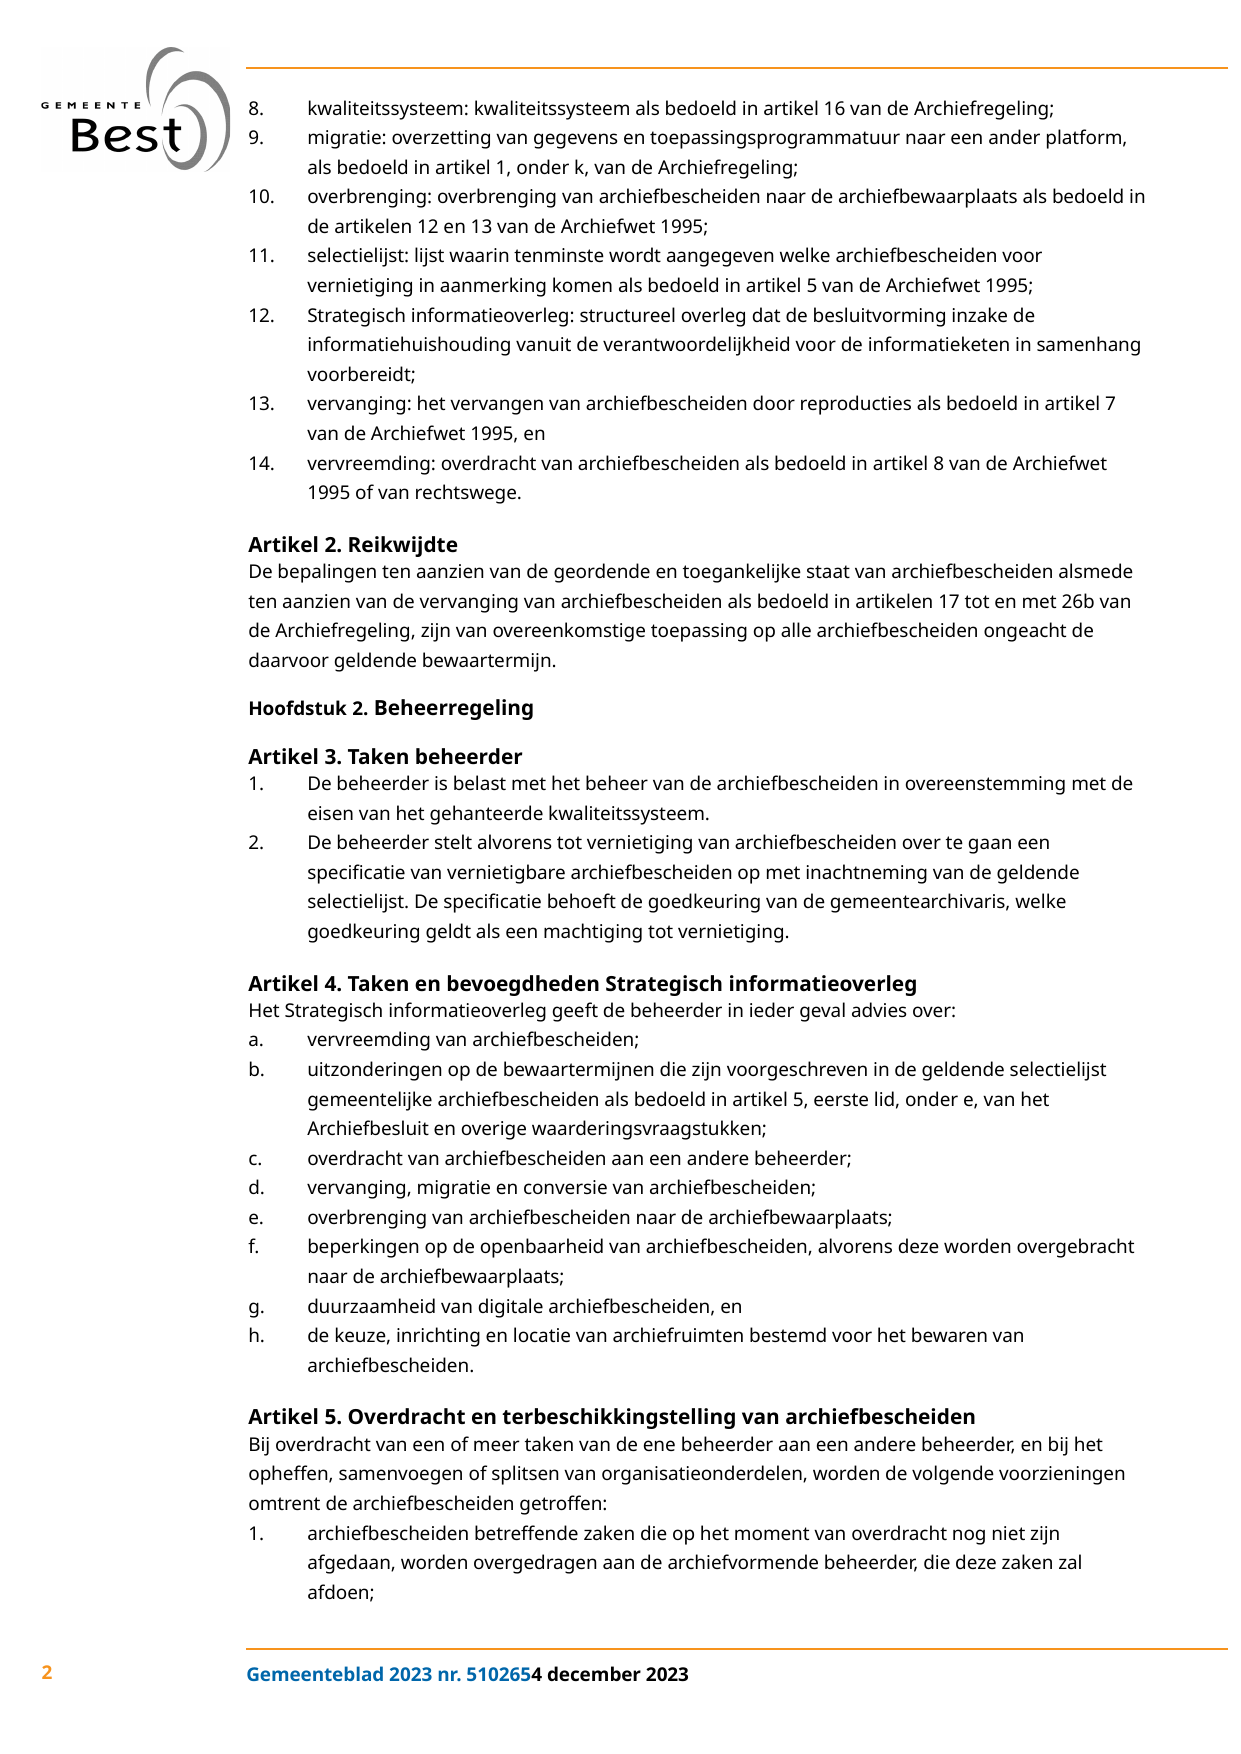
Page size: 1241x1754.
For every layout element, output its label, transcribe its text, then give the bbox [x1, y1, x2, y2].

list vervreemding van archiefbescheiden; [248, 1027, 1152, 1052]
list duurzaamheid van digitale archiefbescheiden, en [248, 1293, 1152, 1319]
picture [41, 47, 231, 172]
list vervreemding: overdracht van archiefbescheiden als bedoeld in artikel 8 van de Archiefwet 1995 of van rechtswege. [248, 450, 1152, 505]
text Bij overdracht van een of meer taken van de ene beheerder aan een andere beheerder, en bij het opheffen, samenvoegen of splitsen van organisatieonderdelen, worden de volgende voorzieningen omtrent de archiefbescheiden getroffen: [248, 1431, 1152, 1516]
list overdracht van archiefbescheiden aan een andere beheerder; [248, 1145, 1152, 1171]
list archiefbescheiden betreffende zaken die op het moment van overdracht nog niet zijn afgedaan, worden overgedragen aan de archiefvormende beheerder, die deze zaken zal afdoen; [248, 1520, 1152, 1604]
text Het Strategisch informatieoverleg geeft de beheerder in ieder geval advies over: [248, 997, 1152, 1023]
list beperkingen op de openbaarheid van archiefbescheiden, alvorens deze worden overgebracht naar de archiefbewaarplaats; [248, 1234, 1152, 1289]
list de keuze, inrichting en locatie van archiefruimten bestemd voor het bewaren van archiefbescheiden. [248, 1322, 1152, 1378]
list De beheerder stelt alvorens tot vernietiging van archiefbescheiden over te gaan een specificatie van vernietigbare archiefbescheiden op met inachtneming van de geldende selectielijst. De specificatie behoeft de goedkeuring van de gemeentearchivaris, welke goedkeuring geldt als een machtiging tot vernietiging. [248, 829, 1152, 944]
list overbrenging van archiefbescheiden naar de archiefbewaarplaats; [248, 1204, 1152, 1230]
text Artikel 4. Taken en bevoegdheden Strategisch informatieoverleg [248, 969, 1152, 997]
list vervanging: het vervangen van archiefbescheiden door reproducties als bedoeld in artikel 7 van de Archiefwet 1995, en [248, 391, 1152, 446]
list overbrenging: overbrenging van archiefbescheiden naar de archiefbewaarplaats als bedoeld in de artikelen 12 en 13 van de Archiefwet 1995; [248, 183, 1152, 239]
text Hoofdstuk 2. Beheerregeling [248, 693, 1152, 721]
list kwaliteitssysteem: kwaliteitssysteem als bedoeld in artikel 16 van de Archiefregeling; [248, 95, 1152, 121]
text Artikel 5. Overdracht en terbeschikkingstelling van archiefbescheiden [248, 1402, 1152, 1431]
text Artikel 3. Taken beheerder [248, 742, 1152, 770]
list vervanging, migratie en conversie van archiefbescheiden; [248, 1174, 1152, 1200]
list migratie: overzetting van gegevens en toepassingsprogrammatuur naar een ander platform, als bedoeld in artikel 1, onder k, van de Archiefregeling; [248, 124, 1152, 180]
list De beheerder is belast met het beheer van de archiefbescheiden in overeenstemming met de eisen van het gehanteerde kwaliteitssysteem. [248, 770, 1152, 826]
list uitzonderingen op de bewaartermijnen die zijn voorgeschreven in de geldende selectielijst gemeentelijke archiefbescheiden als bedoeld in artikel 5, eerste lid, onder e, van het Archiefbesluit en overige waarderingsvraagstukken; [248, 1056, 1152, 1141]
list Strategisch informatieoverleg: structureel overleg dat de besluitvorming inzake de informatiehuishouding vanuit de verantwoordelijkheid voor de informatieketen in samenhang voorbereidt; [248, 302, 1152, 387]
list selectielijst: lijst waarin tenminste wordt aangegeven welke archiefbescheiden voor vernietiging in aanmerking komen als bedoeld in artikel 5 van de Archiefwet 1995; [248, 243, 1152, 298]
text Artikel 2. Reikwijdte [248, 530, 1152, 558]
text De bepalingen ten aanzien van de geordende en toegankelijke staat van archiefbescheiden alsmede ten aanzien van de vervanging van archiefbescheiden als bedoeld in artikelen 17 tot en met 26b van de Archiefregeling, zijn van overeenkomstige toepassing op alle archiefbescheiden ongeacht de daarvoor geldende bewaartermijn. [248, 558, 1152, 673]
